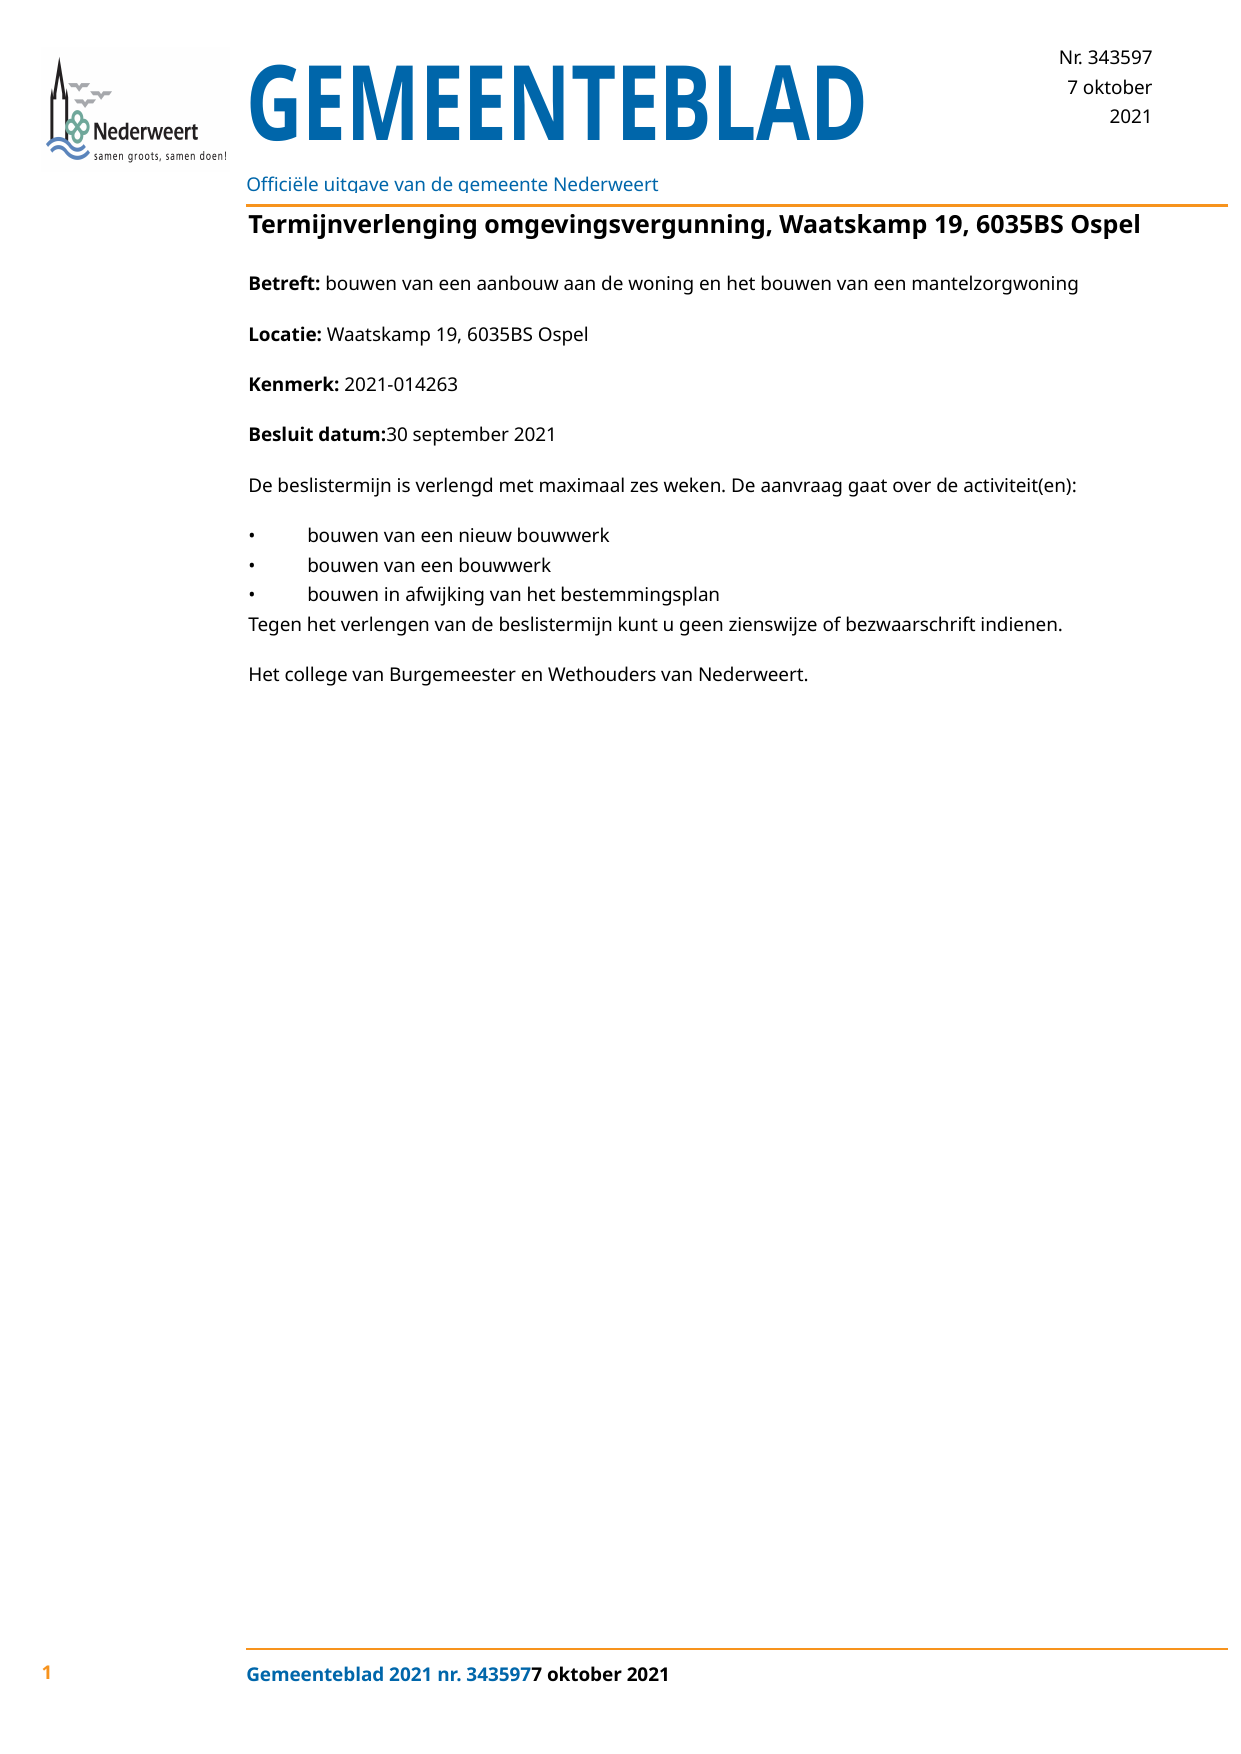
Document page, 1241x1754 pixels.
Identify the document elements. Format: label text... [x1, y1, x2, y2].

list bouwen van een bouwwerk [248, 552, 1152, 578]
list bouwen van een nieuw bouwwerk [248, 522, 1152, 548]
list bouwen in afwijking van het bestemmingsplan [248, 582, 1152, 607]
text Termijnverlenging omgevingsvergunning, Waatskamp 19, 6035BS Ospel [248, 207, 1152, 241]
text Besluit datum:30 september 2021 [248, 422, 1152, 447]
text Het college van Burgemeester en Wethouders van Nederweert. [248, 662, 1152, 687]
text Betreft: bouwen van een aanbouw aan de woning en het bouwen van een mantelzorgwoning [248, 270, 1152, 296]
text De beslistermijn is verlengd met maximaal zes weken. De aanvraag gaat over de activiteit(en): [248, 472, 1152, 498]
text Tegen het verlengen van de beslistermijn kunt u geen zienswijze of bezwaarschrift indienen. [248, 611, 1152, 637]
text Kenmerk: 2021-014263 [248, 371, 1152, 397]
picture [41, 47, 231, 172]
text Locatie: Waatskamp 19, 6035BS Ospel [248, 321, 1152, 346]
